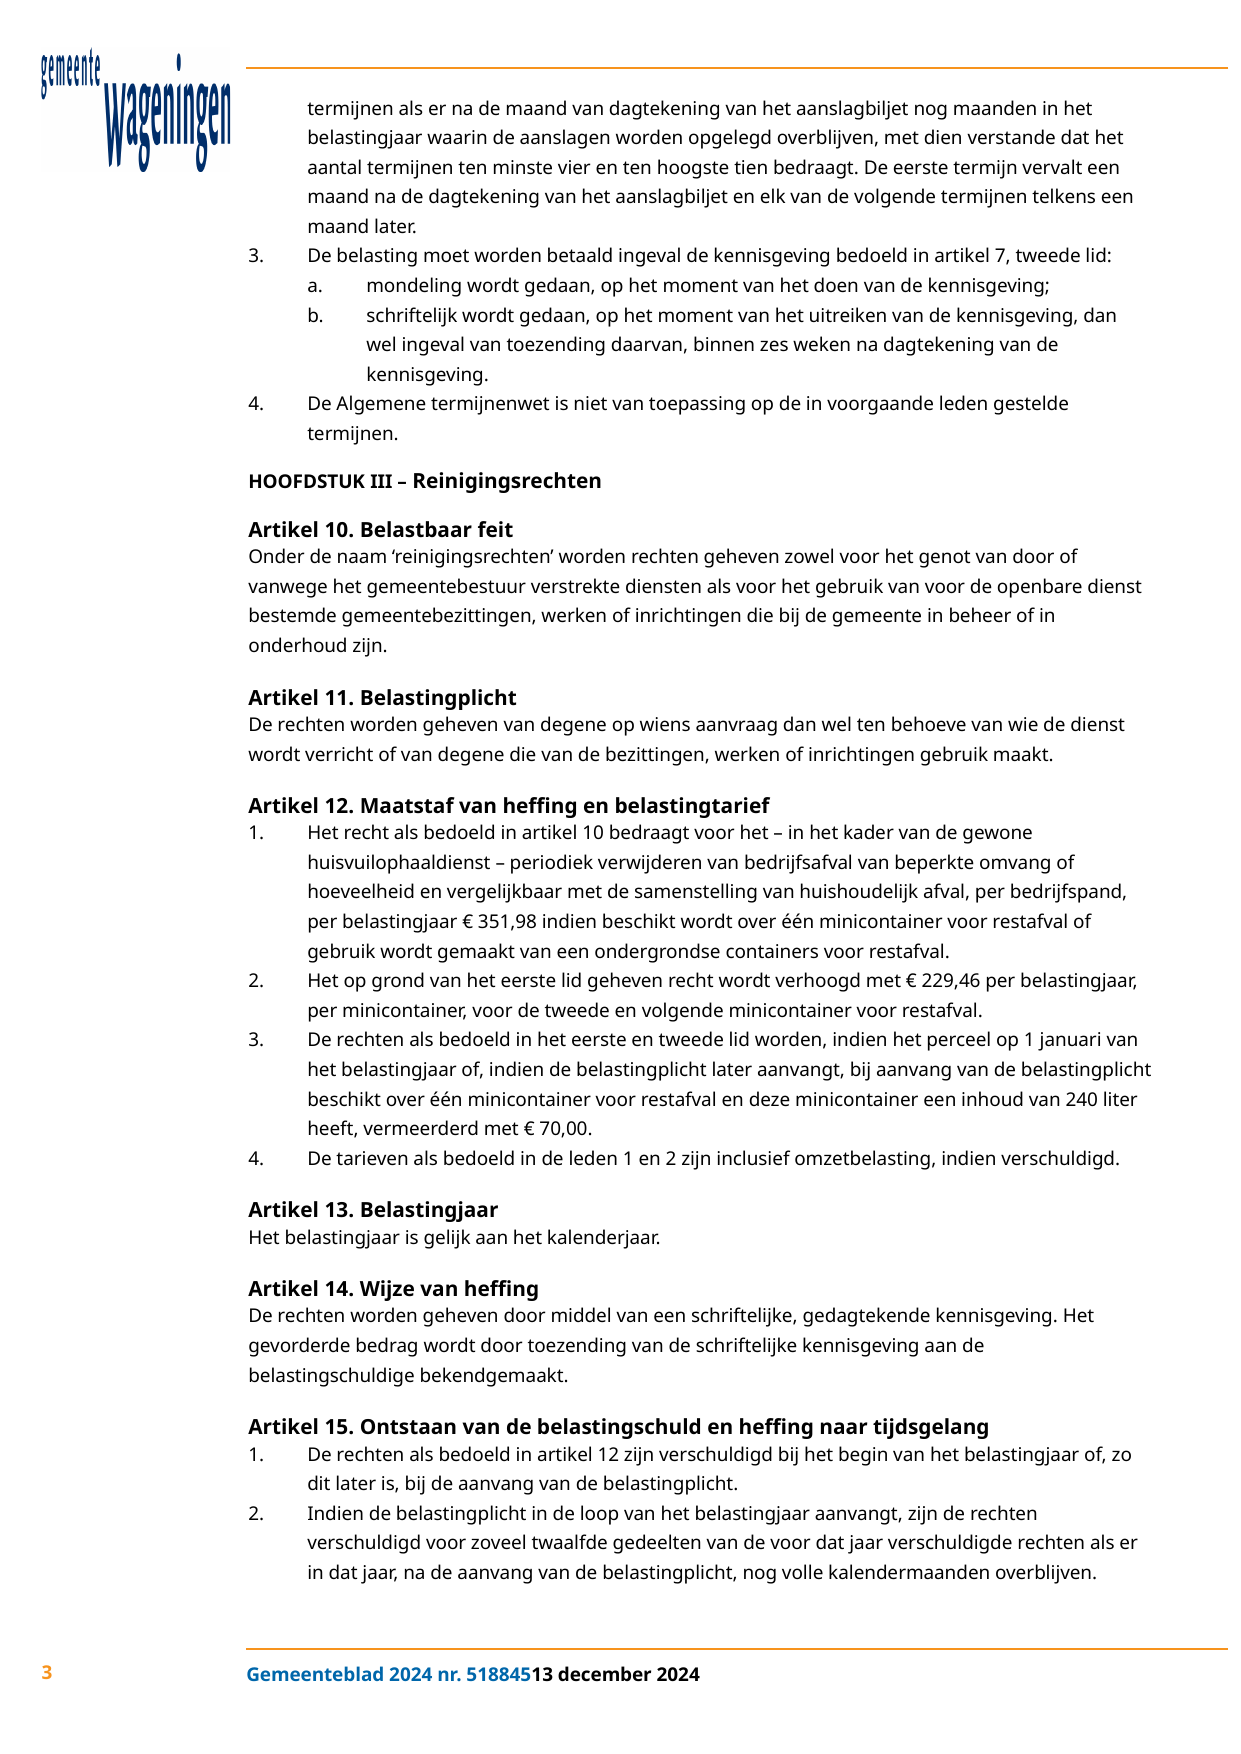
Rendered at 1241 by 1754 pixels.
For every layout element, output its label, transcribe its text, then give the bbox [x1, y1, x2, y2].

list schriftelijk wordt gedaan, op het moment van het uitreiken van de kennisgeving, dan wel ingeval van toezending daarvan, binnen zes weken na dagtekening van de kennisgeving. [307, 302, 1152, 387]
list De Algemene termijnenwet is niet van toepassing op de in voorgaande leden gestelde termijnen. [248, 391, 1152, 446]
list De belasting moet worden betaald ingeval de kennisgeving bedoeld in artikel 7, tweede lid: [248, 243, 1152, 268]
list termijnen als er na de maand van dagtekening van het aanslagbiljet nog maanden in het belastingjaar waarin de aanslagen worden opgelegd overblijven, met dien verstande dat het aantal termijnen ten minste vier en ten hoogste tien bedraagt. De eerste termijn vervalt een maand na de dagtekening van het aanslagbiljet en elk van de volgende termijnen telkens een maand later. [248, 95, 1152, 239]
text Artikel 14. Wijze van heffing [248, 1274, 1152, 1303]
text Artikel 15. Ontstaan van de belastingschuld en heffing naar tijdsgelang [248, 1412, 1152, 1441]
text Artikel 12. Maatstaf van heffing en belastingtarief [248, 791, 1152, 819]
text Artikel 11. Belastingplicht [248, 683, 1152, 711]
list mondeling wordt gedaan, op het moment van het doen van de kennisgeving; [307, 272, 1152, 298]
list Het op grond van het eerste lid geheven recht wordt verhoogd met € 229,46 per belastingjaar, per minicontainer, voor de tweede en volgende minicontainer voor restafval. [248, 967, 1152, 1023]
text De rechten worden geheven van degene op wiens aanvraag dan wel ten behoeve van wie de dienst wordt verricht of van degene die van de bezittingen, werken of inrichtingen gebruik maakt. [248, 711, 1152, 766]
list Het recht als bedoeld in artikel 10 bedraagt voor het – in het kader van de gewone huisvuilophaaldienst – periodiek verwijderen van bedrijfsafval van beperkte omvang of hoeveelheid en vergelijkbaar met de samenstelling van huishoudelijk afval, per bedrijfspand, per belastingjaar € 351,98 indien beschikt wordt over één minicontainer voor restafval of gebruik wordt gemaakt van een ondergrondse containers voor restafval. [248, 819, 1152, 964]
list Indien de belastingplicht in de loop van het belastingjaar aanvangt, zijn de rechten verschuldigd voor zoveel twaalfde gedeelten van de voor dat jaar verschuldigde rechten als er in dat jaar, na de aanvang van de belastingplicht, nog volle kalendermaanden overblijven. [248, 1500, 1152, 1585]
list De rechten als bedoeld in het eerste en tweede lid worden, indien het perceel op 1 januari van het belastingjaar of, indien de belastingplicht later aanvangt, bij aanvang van de belastingplicht beschikt over één minicontainer voor restafval en deze minicontainer een inhoud van 240 liter heeft, vermeerderd met € 70,00. [248, 1027, 1152, 1141]
text Onder de naam ‘reinigingsrechten’ worden rechten geheven zowel voor het genot van door of vanwege het gemeentebestuur verstrekte diensten als voor het gebruik van voor de openbare dienst bestemde gemeentebezittingen, werken of inrichtingen die bij de gemeente in beheer of in onderhoud zijn. [248, 543, 1152, 658]
list De rechten als bedoeld in artikel 12 zijn verschuldigd bij het begin van het belastingjaar of, zo dit later is, bij de aanvang van de belastingplicht. [248, 1441, 1152, 1496]
text HOOFDSTUK III – Reinigingsrechten [248, 466, 1152, 494]
text Het belastingjaar is gelijk aan het kalenderjaar. [248, 1224, 1152, 1249]
text De rechten worden geheven door middel van een schriftelijke, gedagtekende kennisgeving. Het gevorderde bedrag wordt door toezending van de schriftelijke kennisgeving aan de belastingschuldige bekendgemaakt. [248, 1303, 1152, 1388]
picture [41, 47, 231, 172]
list De tarieven als bedoeld in de leden 1 en 2 zijn inclusief omzetbelasting, indien verschuldigd. [248, 1145, 1152, 1171]
text Artikel 10. Belastbaar feit [248, 515, 1152, 543]
text Artikel 13. Belastingjaar [248, 1195, 1152, 1224]
